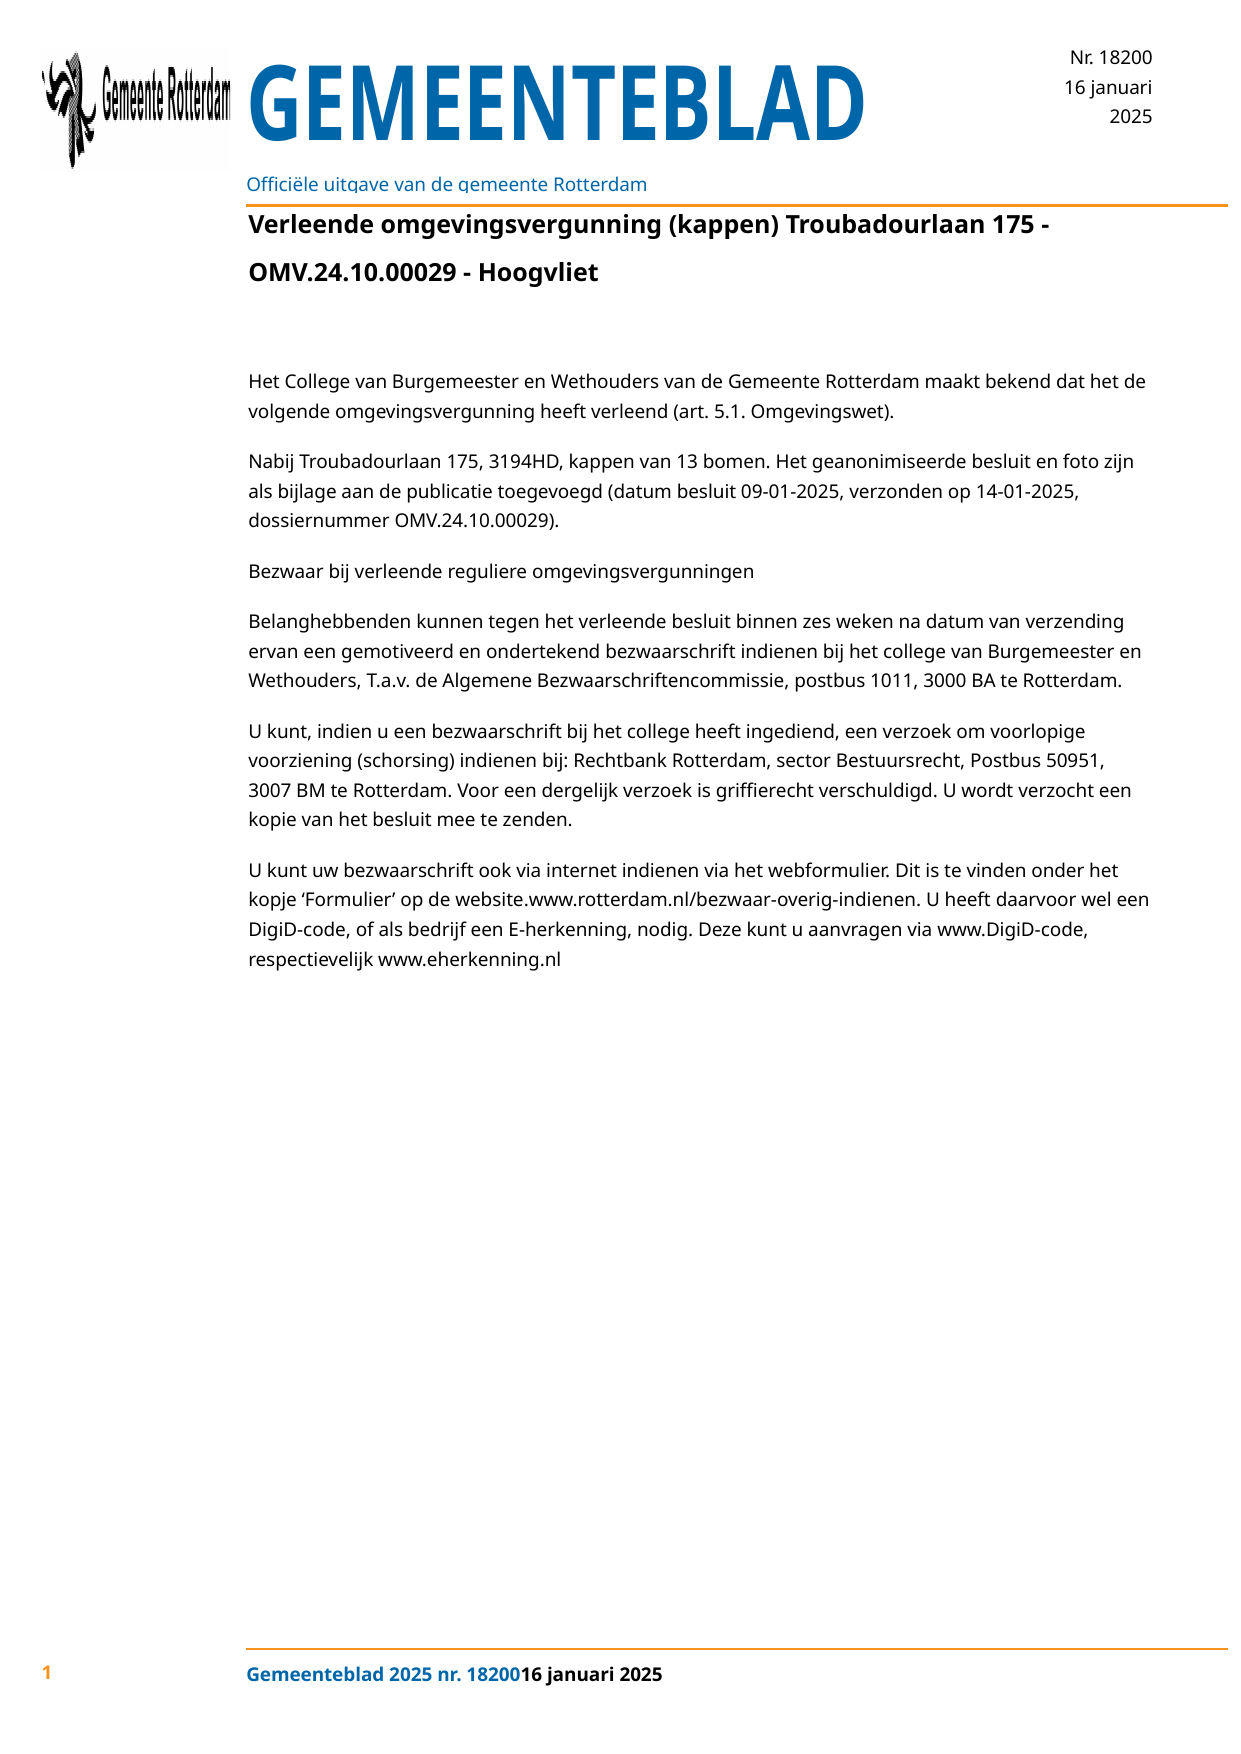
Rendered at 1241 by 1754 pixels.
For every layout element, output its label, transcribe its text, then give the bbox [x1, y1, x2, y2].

text U kunt uw bezwaarschrift ook via internet indienen via het webformulier. Dit is te vinden onder het kopje ‘Formulier’ op de website.www.rotterdam.nl/bezwaar-overig-indienen. U heeft daarvoor wel een DigiD-code, of als bedrijf een E-herkenning, nodig. Deze kunt u aanvragen via www.DigiD-code, respectievelijk www.eherkenning.nl [248, 857, 1152, 972]
text U kunt, indien u een bezwaarschrift bij het college heeft ingediend, een verzoek om voorlopige voorziening (schorsing) indienen bij: Rechtbank Rotterdam, sector Bestuursrecht, Postbus 50951, 3007 BM te Rotterdam. Voor een dergelijk verzoek is griffierecht verschuldigd. U wordt verzocht een kopie van het besluit mee te zenden. [248, 718, 1152, 832]
text Het College van Burgemeester en Wethouders van de Gemeente Rotterdam maakt bekend dat het de volgende omgevingsvergunning heeft verleend (art. 5.1. Omgevingswet). [248, 368, 1152, 424]
text Bezwaar bij verleende reguliere omgevingsvergunningen [248, 558, 1152, 584]
text Nabij Troubadourlaan 175, 3194HD, kappen van 13 bomen. Het geanonimiseerde besluit en foto zijn als bijlage aan de publicatie toegevoegd (datum besluit 09-01-2025, verzonden op 14-01-2025, dossiernummer OMV.24.10.00029). [248, 448, 1152, 533]
text Belanghebbenden kunnen tegen het verleende besluit binnen zes weken na datum van verzending ervan een gemotiveerd en ondertekend bezwaarschrift indienen bij het college van Burgemeester en Wethouders, T.a.v. de Algemene Bezwaarschriftencommissie, postbus 1011, 3000 BA te Rotterdam. [248, 608, 1152, 693]
text Verleende omgevingsvergunning (kappen) Troubadourlaan 175 - OMV.24.10.00029 - Hoogvliet [248, 207, 1152, 288]
picture [41, 47, 231, 172]
